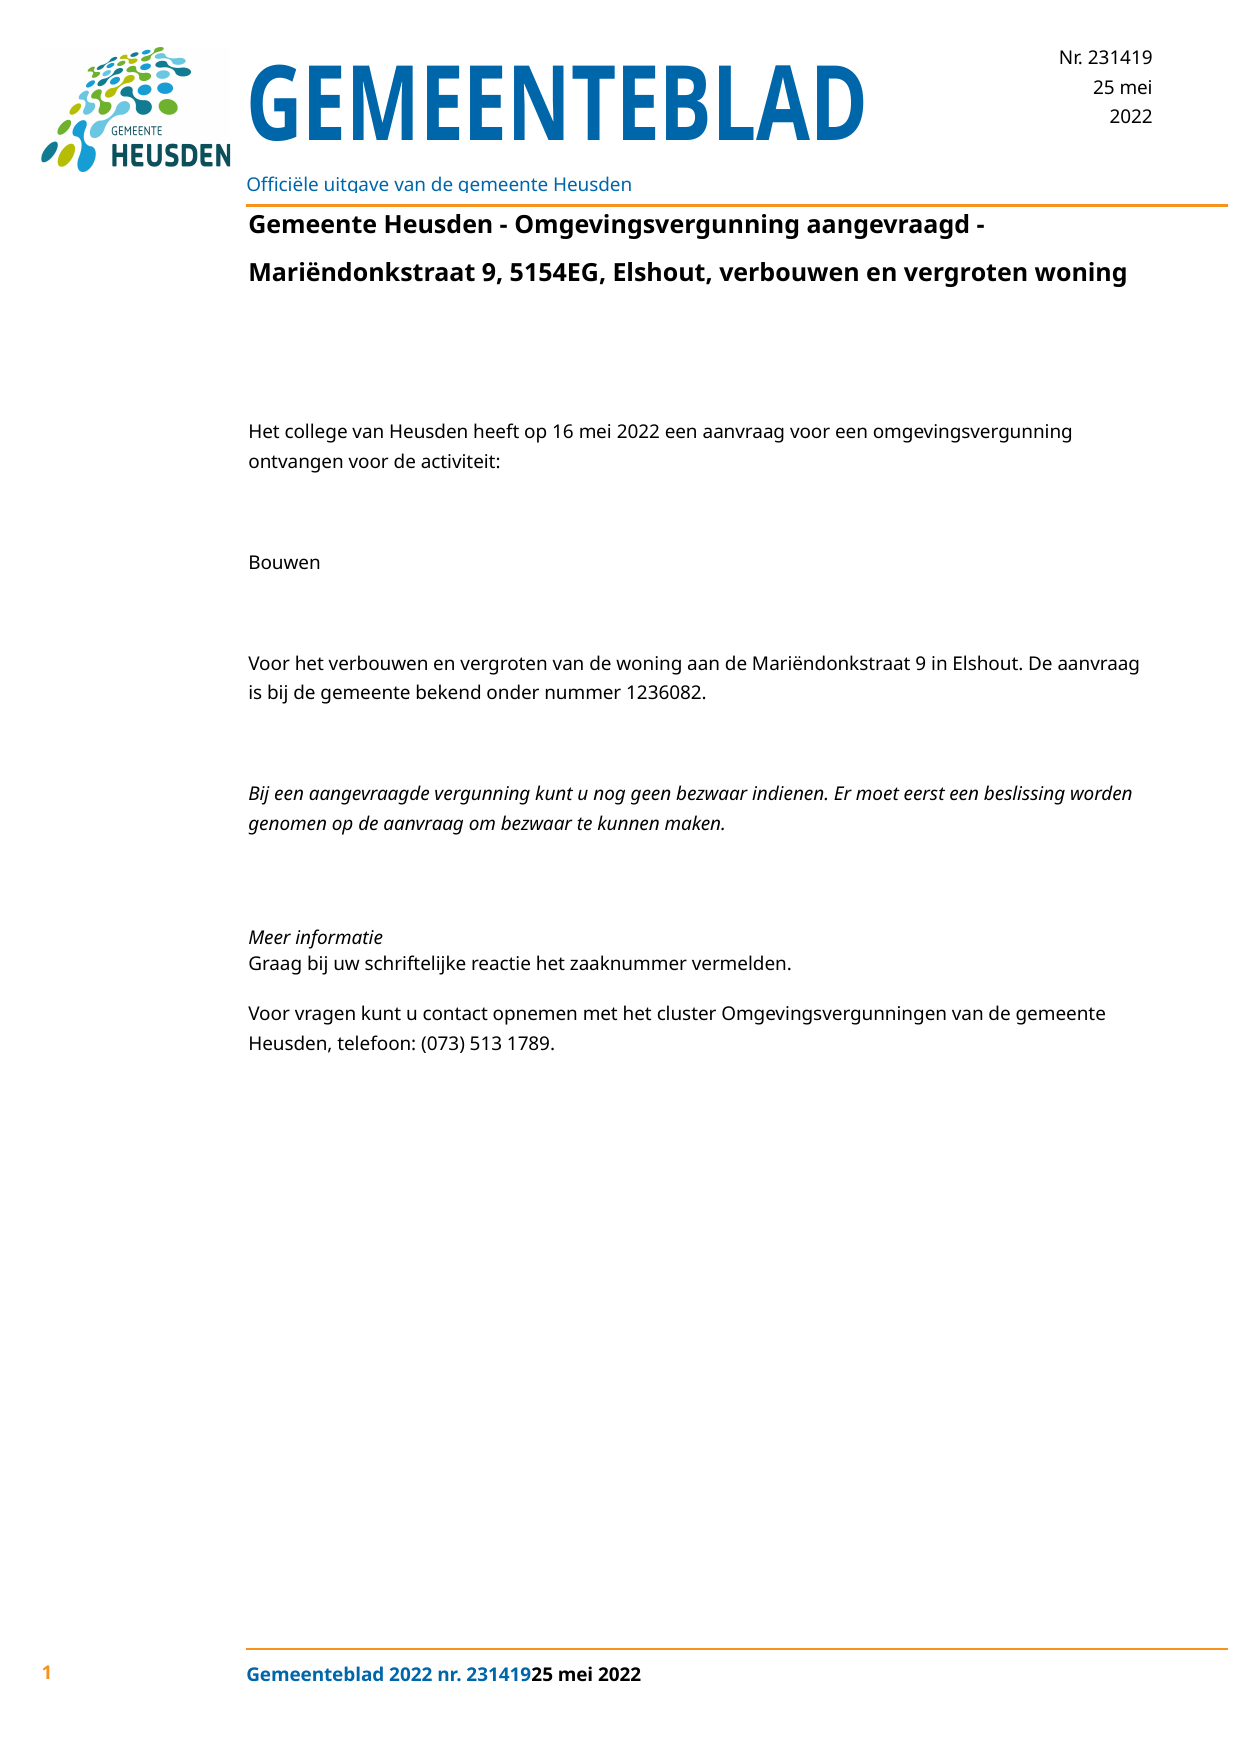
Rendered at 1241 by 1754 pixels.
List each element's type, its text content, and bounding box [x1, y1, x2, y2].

text Het college van Heusden heeft op 16 mei 2022 een aanvraag voor een omgevingsvergunning ontvangen voor de activiteit: [248, 419, 1152, 474]
text Bij een aangevraagde vergunning kunt u nog geen bezwaar indienen. Er moet eerst een beslissing worden genomen op de aanvraag om bezwaar te kunnen maken. [248, 780, 1152, 836]
text Voor vragen kunt u contact opnemen met het cluster Omgevingsvergunningen van de gemeente Heusden, telefoon: (073) 513 1789. [248, 1001, 1152, 1056]
text Graag bij uw schriftelijke reactie het zaaknummer vermelden. [248, 950, 1152, 976]
picture [41, 47, 231, 172]
text Gemeente Heusden - Omgevingsvergunning aangevraagd - Mariëndonkstraat 9, 5154EG, Elshout, verbouwen en vergroten woning [248, 207, 1152, 288]
text Bouwen [248, 549, 1152, 575]
text Voor het verbouwen en vergroten van de woning aan de Mariëndonkstraat 9 in Elshout. De aanvraag is bij de gemeente bekend onder nummer 1236082. [248, 650, 1152, 705]
text Meer informatie [248, 924, 1152, 950]
